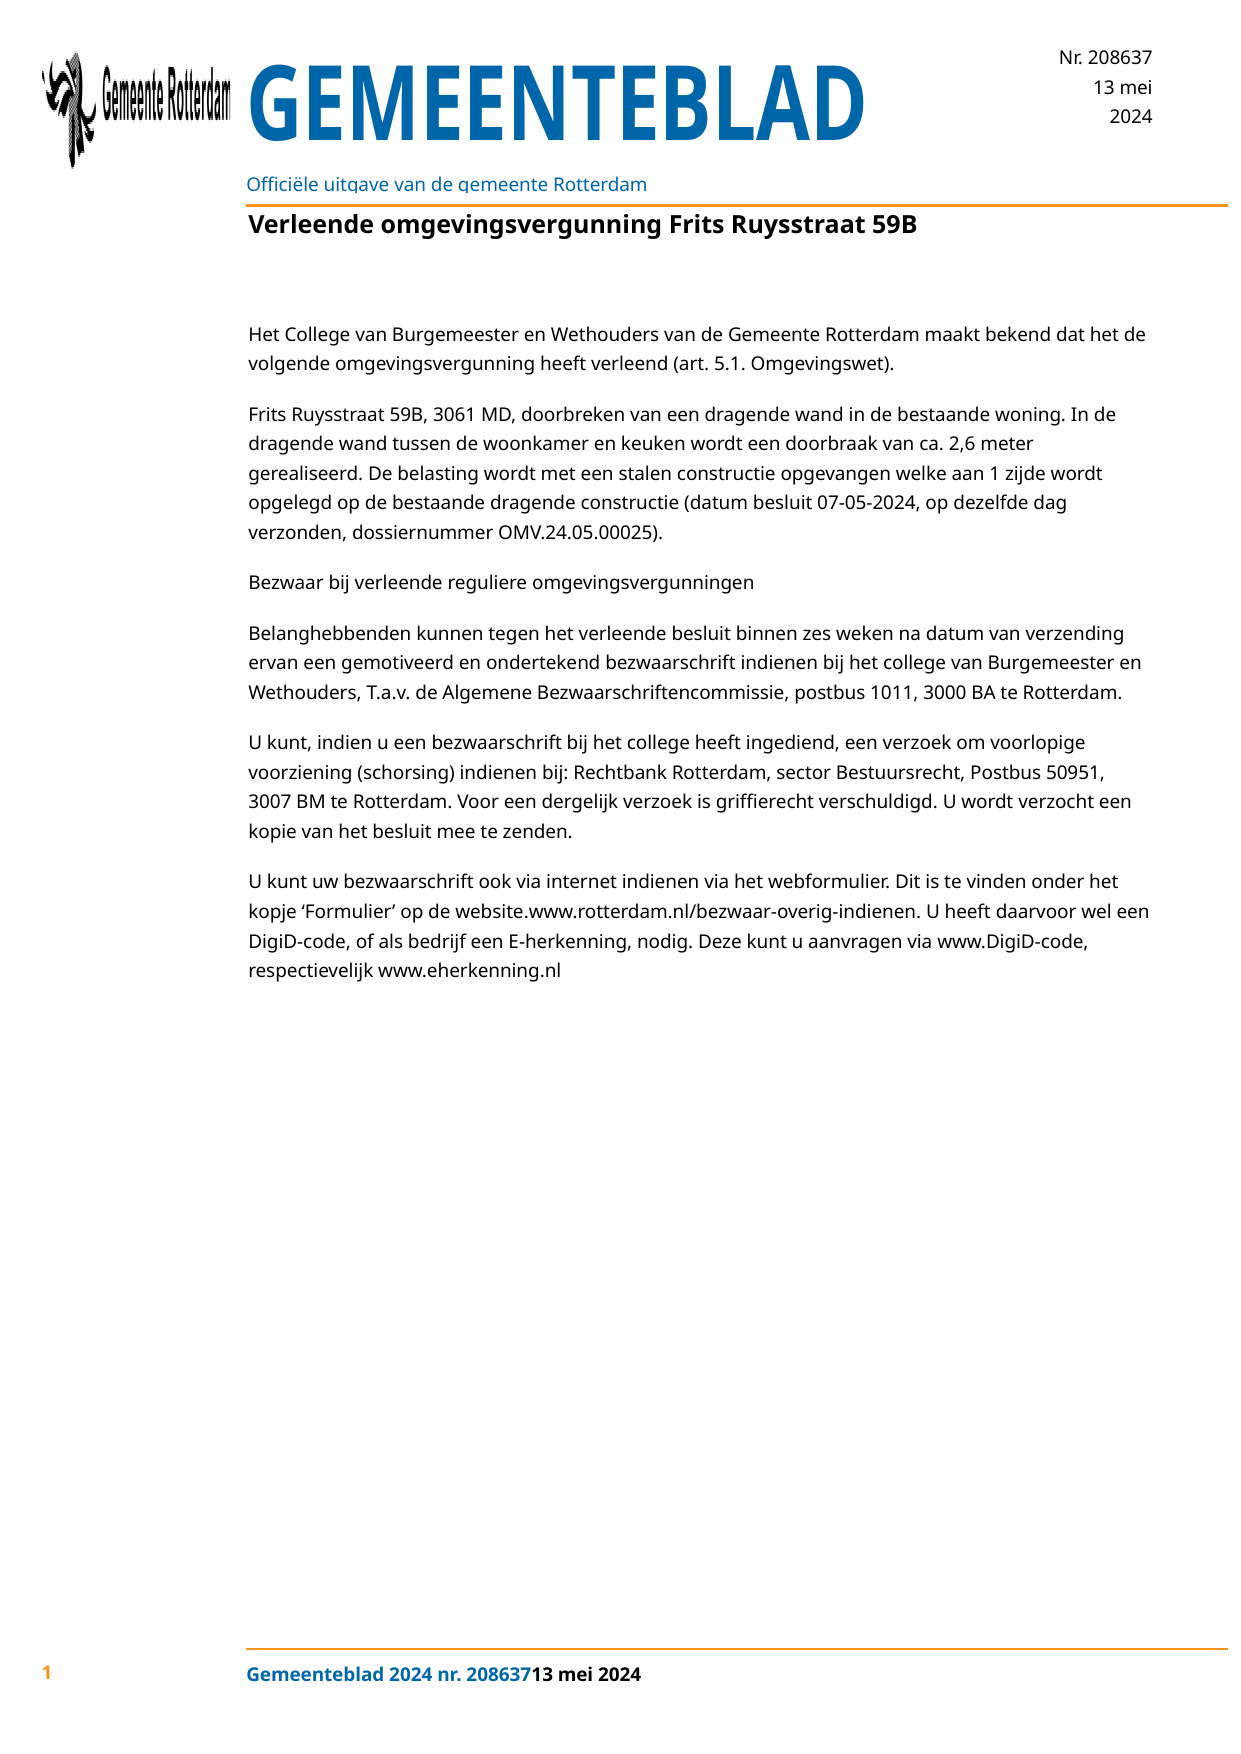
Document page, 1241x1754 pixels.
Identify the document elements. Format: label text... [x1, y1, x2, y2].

text Verleende omgevingsvergunning Frits Ruysstraat 59B [248, 207, 1152, 241]
text Bezwaar bij verleende reguliere omgevingsvergunningen [248, 569, 1152, 595]
text U kunt, indien u een bezwaarschrift bij het college heeft ingediend, een verzoek om voorlopige voorziening (schorsing) indienen bij: Rechtbank Rotterdam, sector Bestuursrecht, Postbus 50951, 3007 BM te Rotterdam. Voor een dergelijk verzoek is griffierecht verschuldigd. U wordt verzocht een kopie van het besluit mee te zenden. [248, 729, 1152, 844]
text Frits Ruysstraat 59B, 3061 MD, doorbreken van een dragende wand in de bestaande woning. In de dragende wand tussen de woonkamer en keuken wordt een doorbraak van ca. 2,6 meter gerealiseerd. De belasting wordt met een stalen constructie opgevangen welke aan 1 zijde wordt opgelegd op de bestaande dragende constructie (datum besluit 07-05-2024, op dezelfde dag verzonden, dossiernummer OMV.24.05.00025). [248, 401, 1152, 545]
text U kunt uw bezwaarschrift ook via internet indienen via het webformulier. Dit is te vinden onder het kopje ‘Formulier’ op de website.www.rotterdam.nl/bezwaar-overig-indienen. U heeft daarvoor wel een DigiD-code, of als bedrijf een E-herkenning, nodig. Deze kunt u aanvragen via www.DigiD-code, respectievelijk www.eherkenning.nl [248, 869, 1152, 983]
picture [41, 47, 231, 172]
text Het College van Burgemeester en Wethouders van de Gemeente Rotterdam maakt bekend dat het de volgende omgevingsvergunning heeft verleend (art. 5.1. Omgevingswet). [248, 321, 1152, 376]
text Belanghebbenden kunnen tegen het verleende besluit binnen zes weken na datum van verzending ervan een gemotiveerd en ondertekend bezwaarschrift indienen bij het college van Burgemeester en Wethouders, T.a.v. de Algemene Bezwaarschriftencommissie, postbus 1011, 3000 BA te Rotterdam. [248, 620, 1152, 705]
